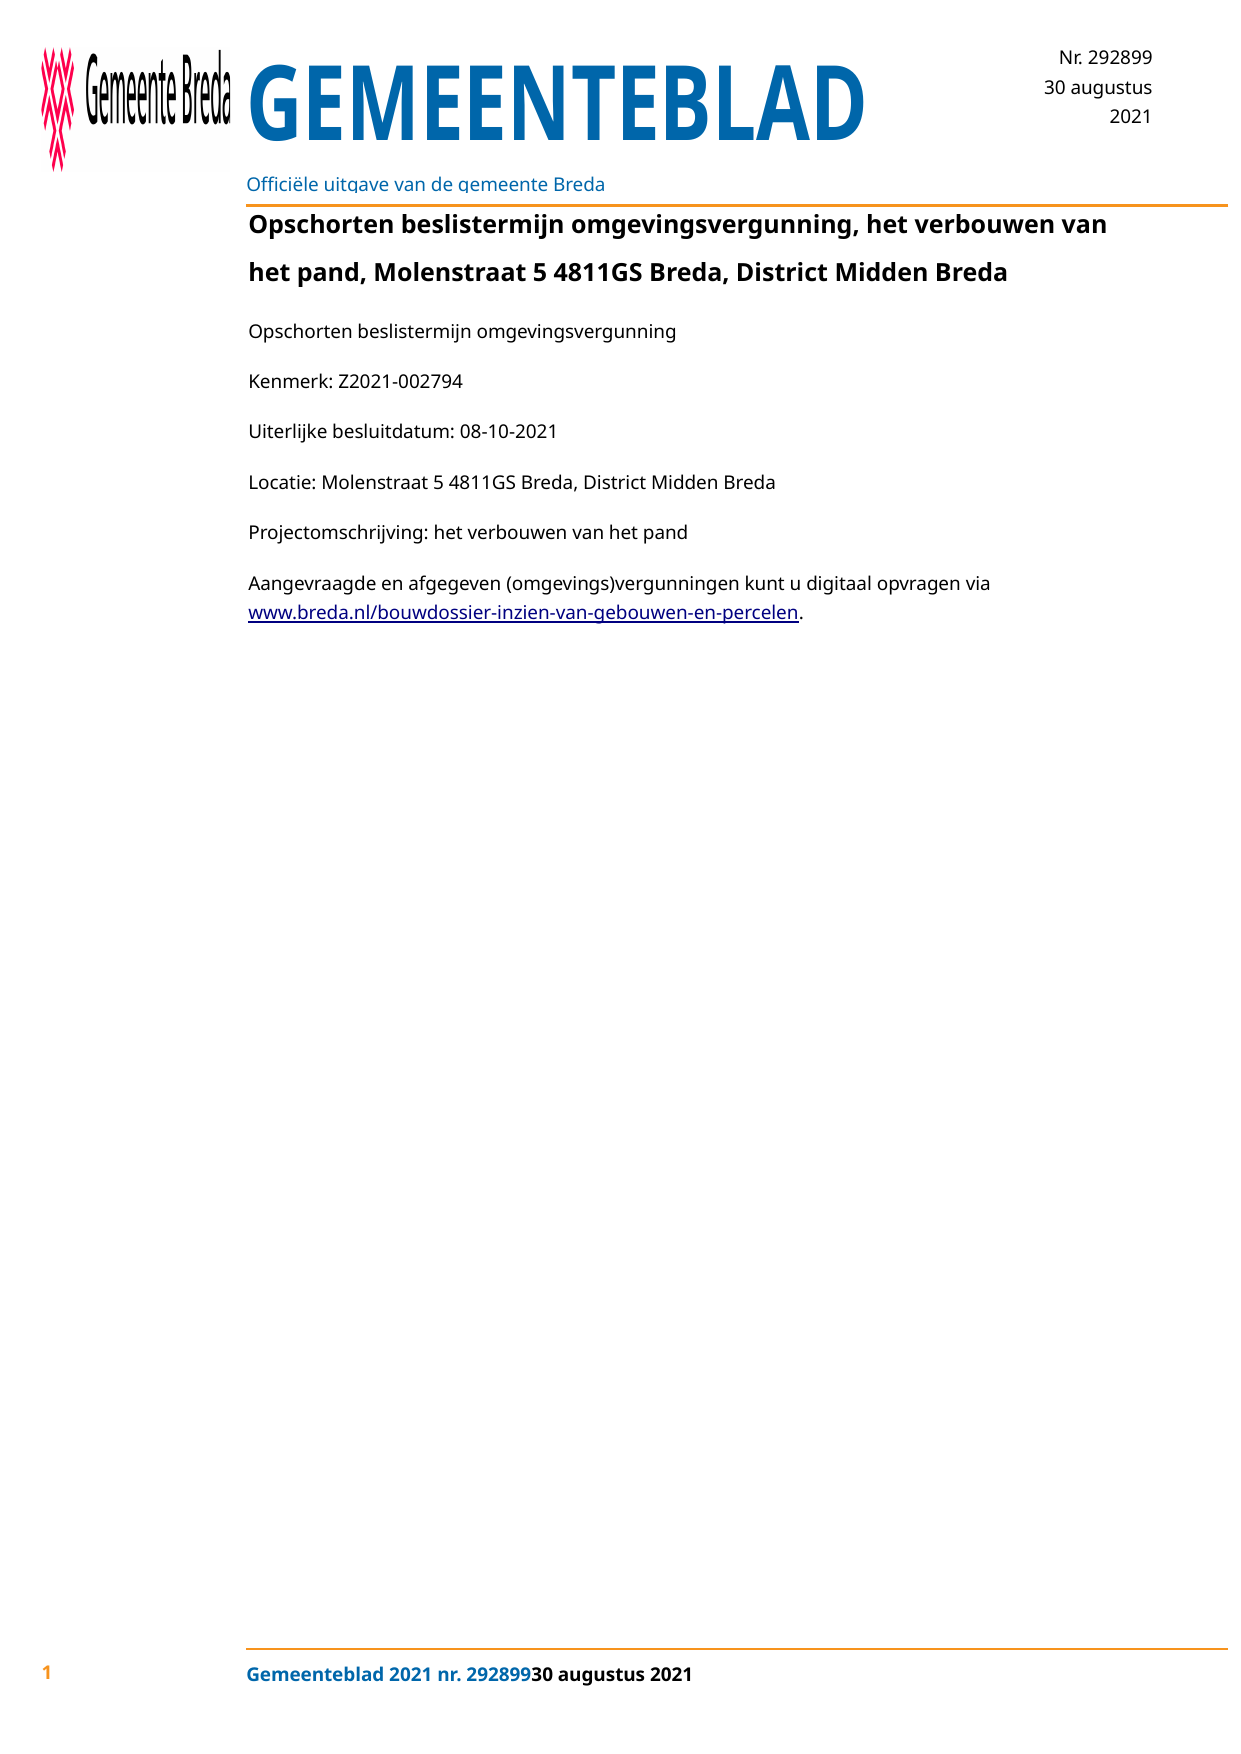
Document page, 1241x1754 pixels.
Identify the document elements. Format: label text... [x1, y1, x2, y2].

text Uiterlijke besluitdatum: 08-10-2021 [248, 419, 1152, 444]
text Aangevraagde en afgegeven (omgevings)vergunningen kunt u digitaal opvragen via www.breda.nl/bouwdossier-inzien-van-gebouwen-en-percelen. [248, 570, 1152, 625]
text Locatie: Molenstraat 5 4811GS Breda, District Midden Breda [248, 469, 1152, 495]
text Opschorten beslistermijn omgevingsvergunning, het verbouwen van het pand, Molenstraat 5 4811GS Breda, District Midden Breda [248, 207, 1152, 288]
text Projectomschrijving: het verbouwen van het pand [248, 519, 1152, 545]
picture [41, 47, 231, 172]
text Opschorten beslistermijn omgevingsvergunning [248, 318, 1152, 344]
text Kenmerk: Z2021-002794 [248, 368, 1152, 394]
